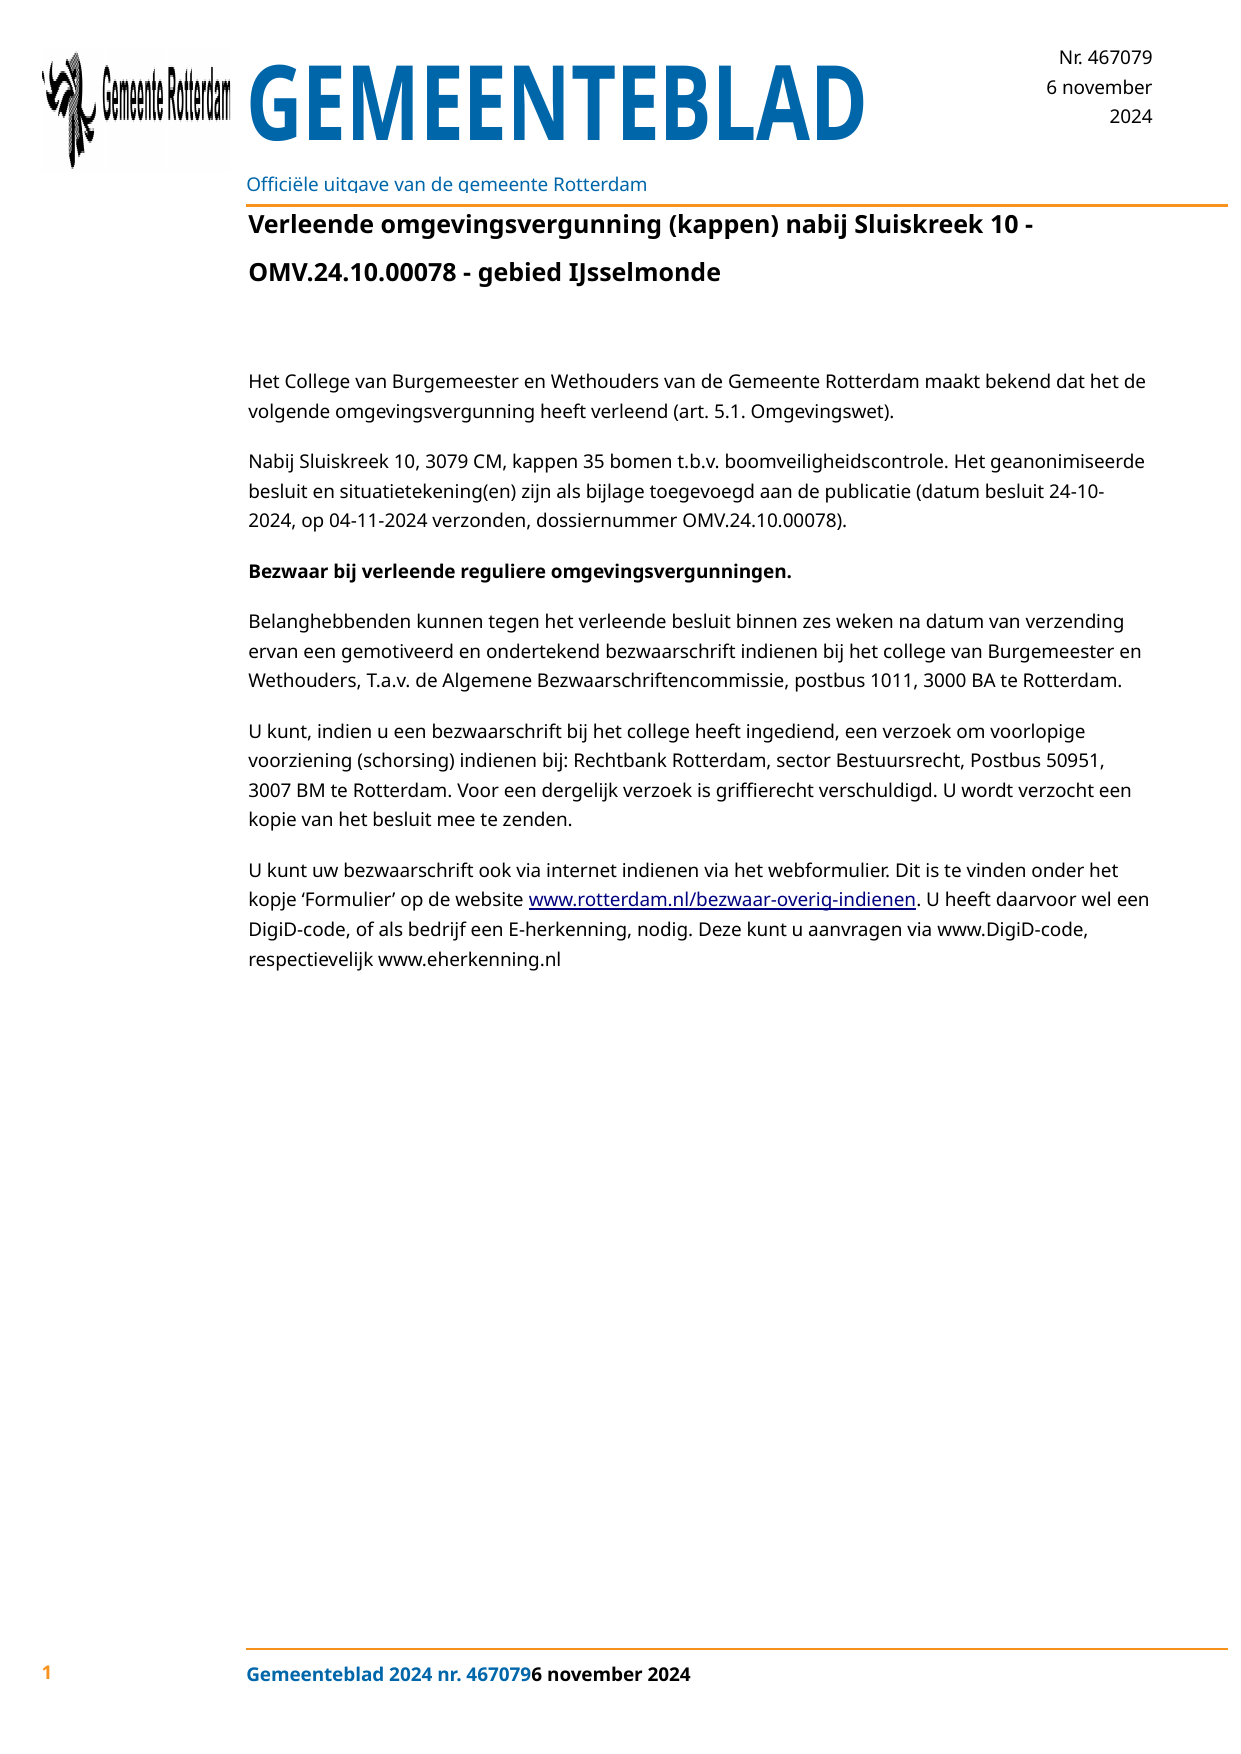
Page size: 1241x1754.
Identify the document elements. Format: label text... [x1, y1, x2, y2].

text Verleende omgevingsvergunning (kappen) nabij Sluiskreek 10 - OMV.24.10.00078 - gebied IJsselmonde [248, 207, 1152, 288]
text U kunt, indien u een bezwaarschrift bij het college heeft ingediend, een verzoek om voorlopige voorziening (schorsing) indienen bij: Rechtbank Rotterdam, sector Bestuursrecht, Postbus 50951, 3007 BM te Rotterdam. Voor een dergelijk verzoek is griffierecht verschuldigd. U wordt verzocht een kopie van het besluit mee te zenden. [248, 718, 1152, 832]
text Bezwaar bij verleende reguliere omgevingsvergunningen. [248, 558, 1152, 584]
text U kunt uw bezwaarschrift ook via internet indienen via het webformulier. Dit is te vinden onder het kopje ‘Formulier’ op de website www.rotterdam.nl/bezwaar-overig-indienen. U heeft daarvoor wel een DigiD-code, of als bedrijf een E-herkenning, nodig. Deze kunt u aanvragen via www.DigiD-code, respectievelijk www.eherkenning.nl [248, 857, 1152, 972]
text Het College van Burgemeester en Wethouders van de Gemeente Rotterdam maakt bekend dat het de volgende omgevingsvergunning heeft verleend (art. 5.1. Omgevingswet). [248, 368, 1152, 424]
text Belanghebbenden kunnen tegen het verleende besluit binnen zes weken na datum van verzending ervan een gemotiveerd en ondertekend bezwaarschrift indienen bij het college van Burgemeester en Wethouders, T.a.v. de Algemene Bezwaarschriftencommissie, postbus 1011, 3000 BA te Rotterdam. [248, 608, 1152, 693]
text Nabij Sluiskreek 10, 3079 CM, kappen 35 bomen t.b.v. boomveiligheidscontrole. Het geanonimiseerde besluit en situatietekening(en) zijn als bijlage toegevoegd aan de publicatie (datum besluit 24-10-2024, op 04-11-2024 verzonden, dossiernummer OMV.24.10.00078). [248, 448, 1152, 533]
picture [41, 47, 231, 172]
